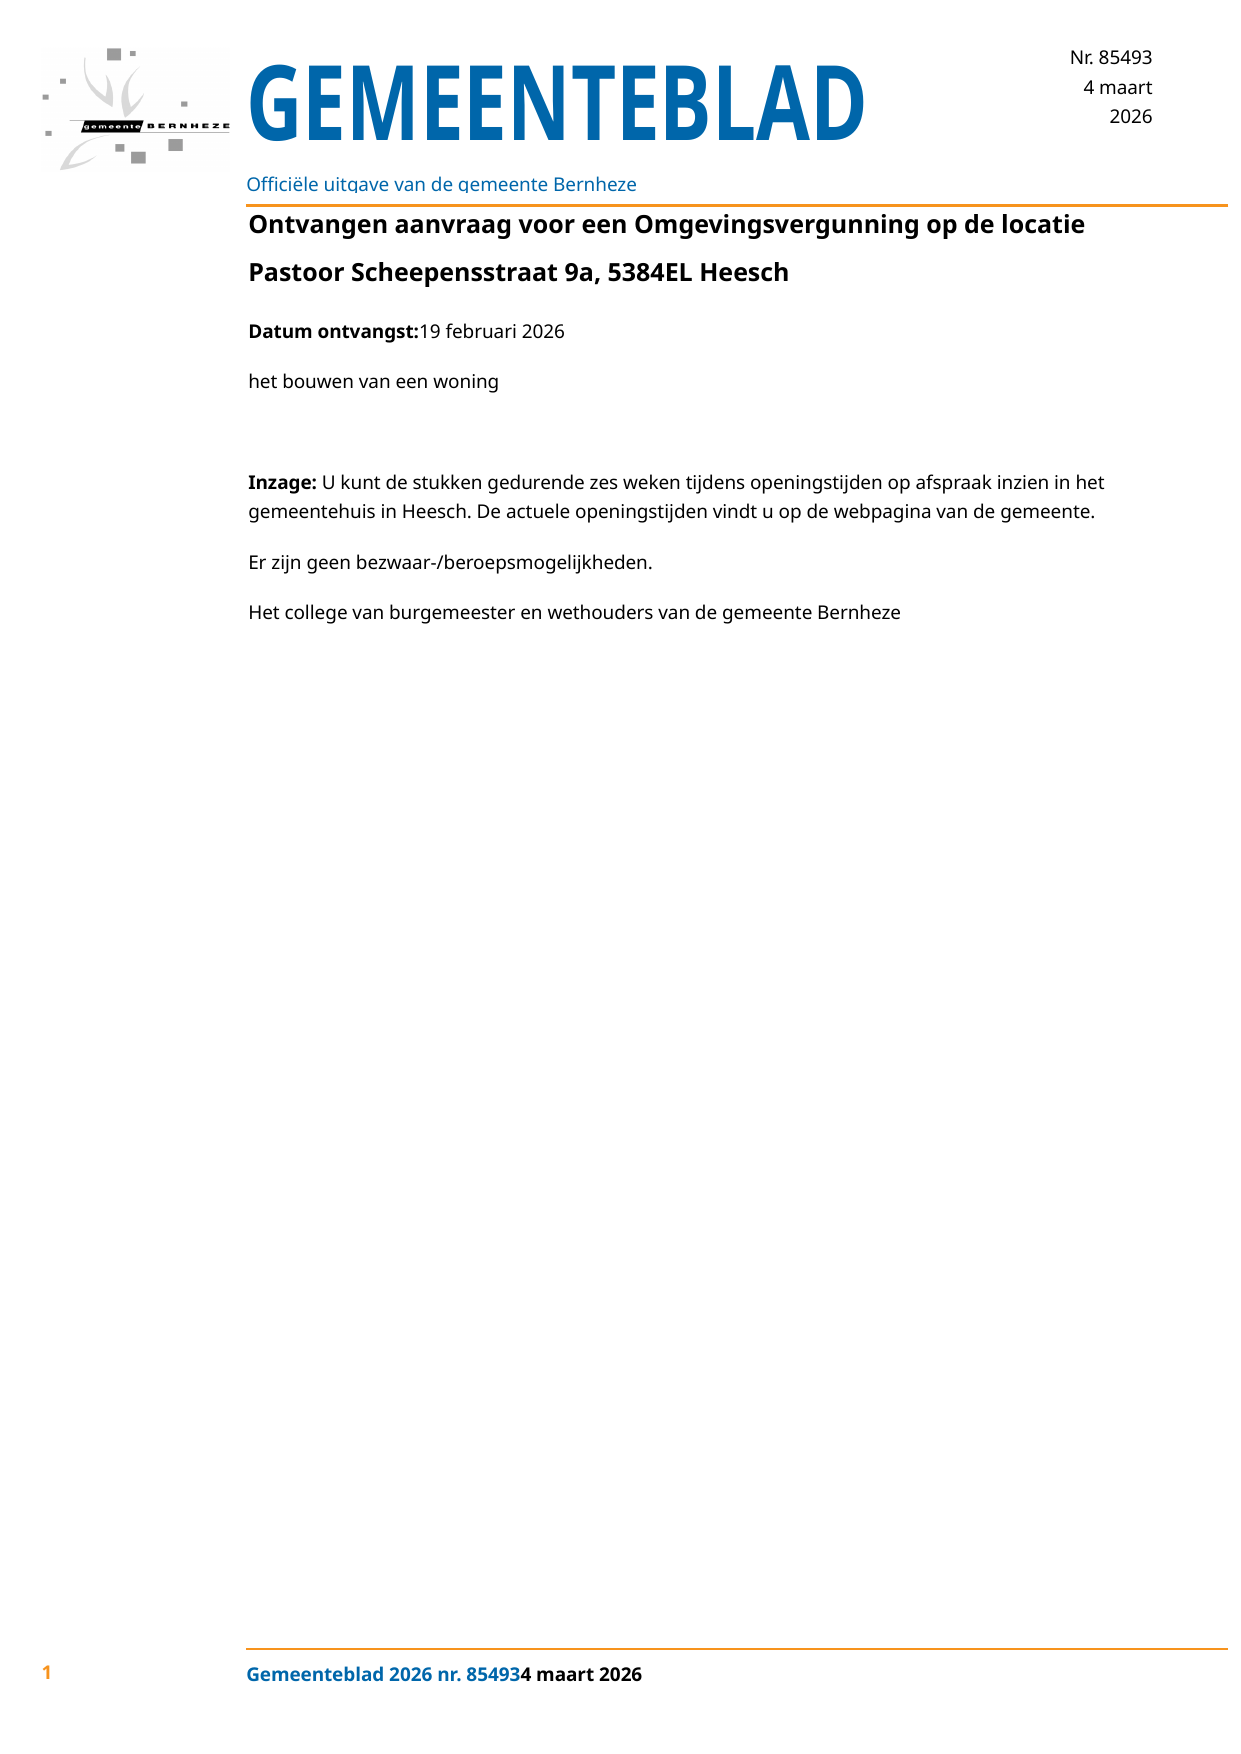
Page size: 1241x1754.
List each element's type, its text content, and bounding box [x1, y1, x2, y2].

text Er zijn geen bezwaar-/beroepsmogelijkheden. [248, 549, 1152, 575]
text Ontvangen aanvraag voor een Omgevingsvergunning op de locatie Pastoor Scheepensstraat 9a, 5384EL Heesch [248, 207, 1152, 288]
text Inzage: U kunt de stukken gedurende zes weken tijdens openingstijden op afspraak inzien in het gemeentehuis in Heesch. De actuele openingstijden vindt u op de webpagina van de gemeente. [248, 469, 1152, 524]
text Datum ontvangst:19 februari 2026 [248, 318, 1152, 344]
picture [41, 47, 231, 172]
text het bouwen van een woning [248, 368, 1152, 394]
text Het college van burgemeester en wethouders van de gemeente Bernheze [248, 599, 1152, 625]
